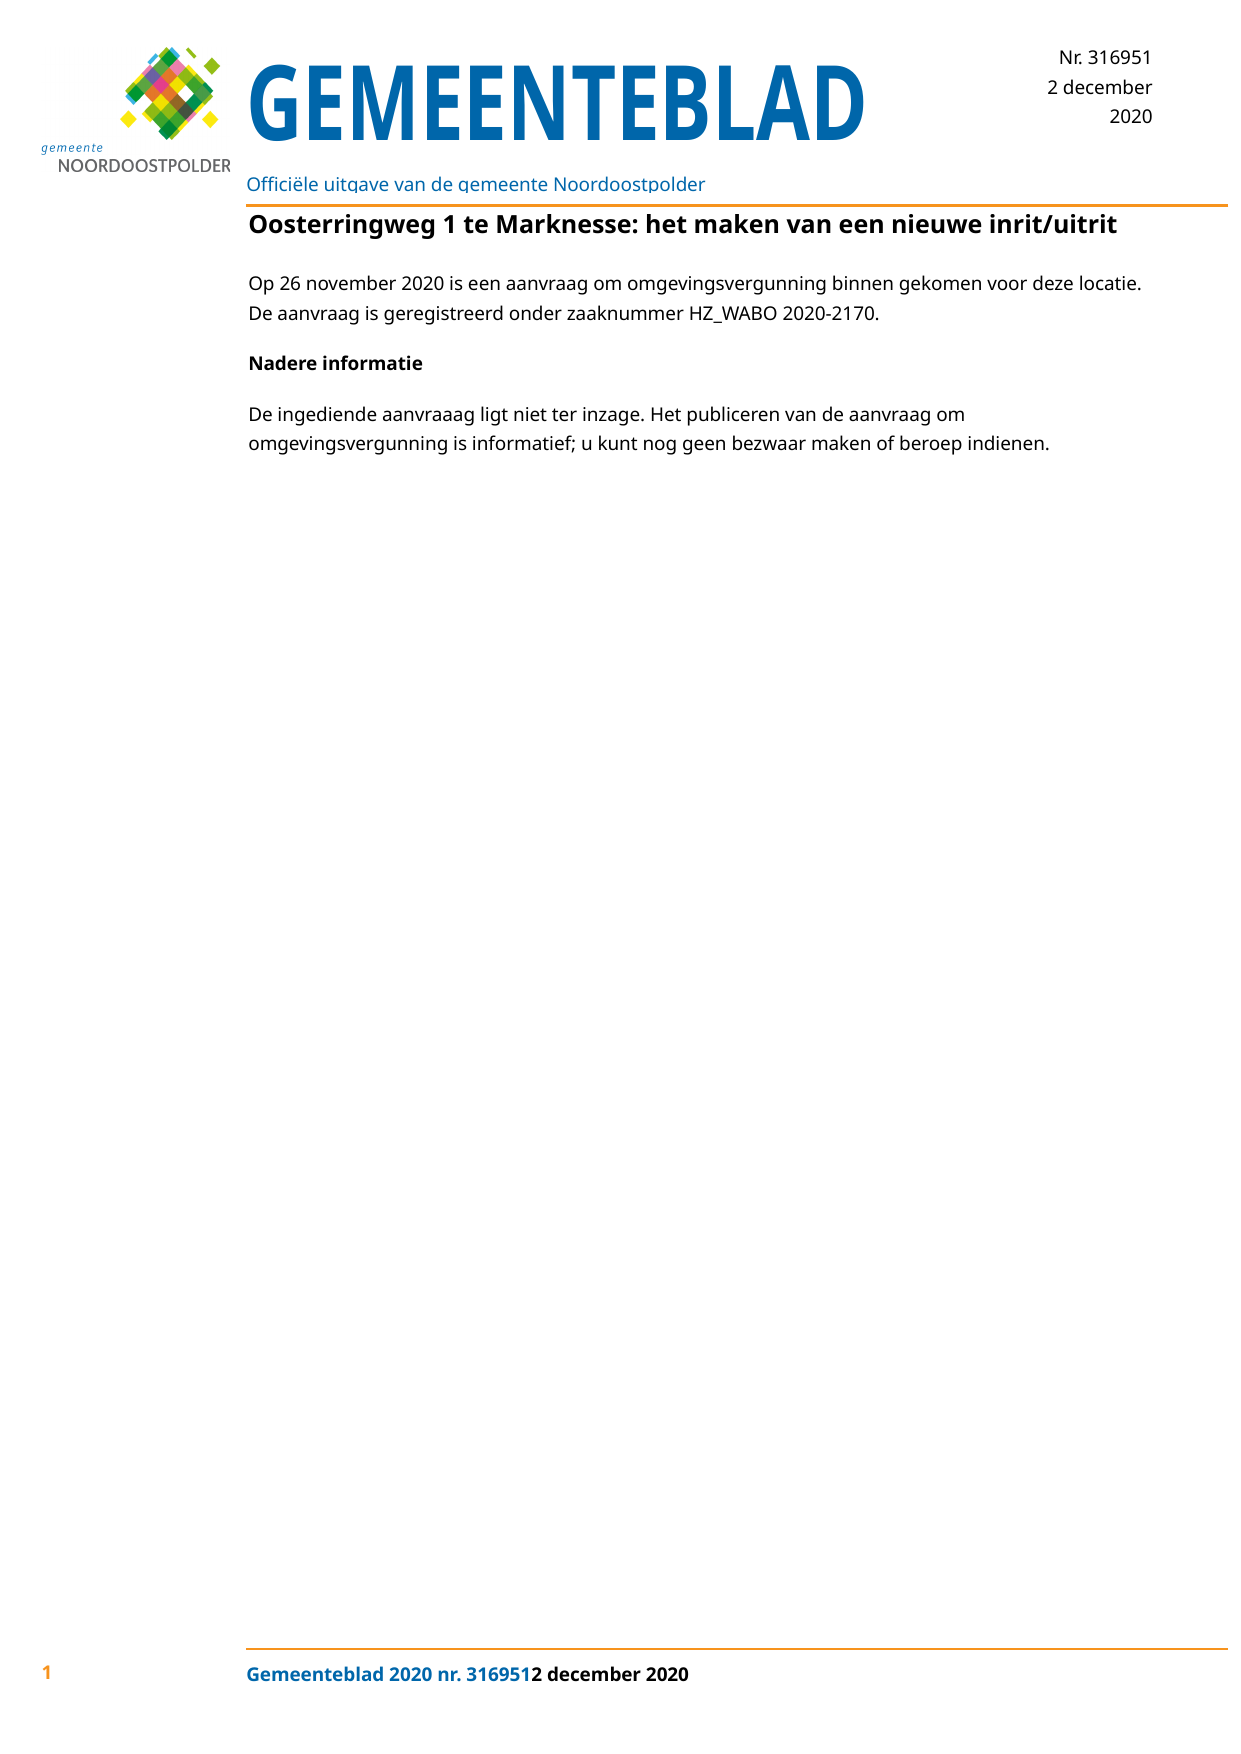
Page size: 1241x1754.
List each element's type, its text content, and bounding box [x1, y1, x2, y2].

text Oosterringweg 1 te Marknesse: het maken van een nieuwe inrit/uitrit [248, 207, 1152, 241]
picture [41, 47, 231, 172]
text Op 26 november 2020 is een aanvraag om omgevingsvergunning binnen gekomen voor deze locatie. De aanvraag is geregistreerd onder zaaknummer HZ_WABO 2020-2170. [248, 270, 1152, 326]
text Nadere informatie [248, 350, 1152, 376]
text De ingediende aanvraaag ligt niet ter inzage. Het publiceren van de aanvraag om omgevingsvergunning is informatief; u kunt nog geen bezwaar maken of beroep indienen. [248, 401, 1152, 456]
